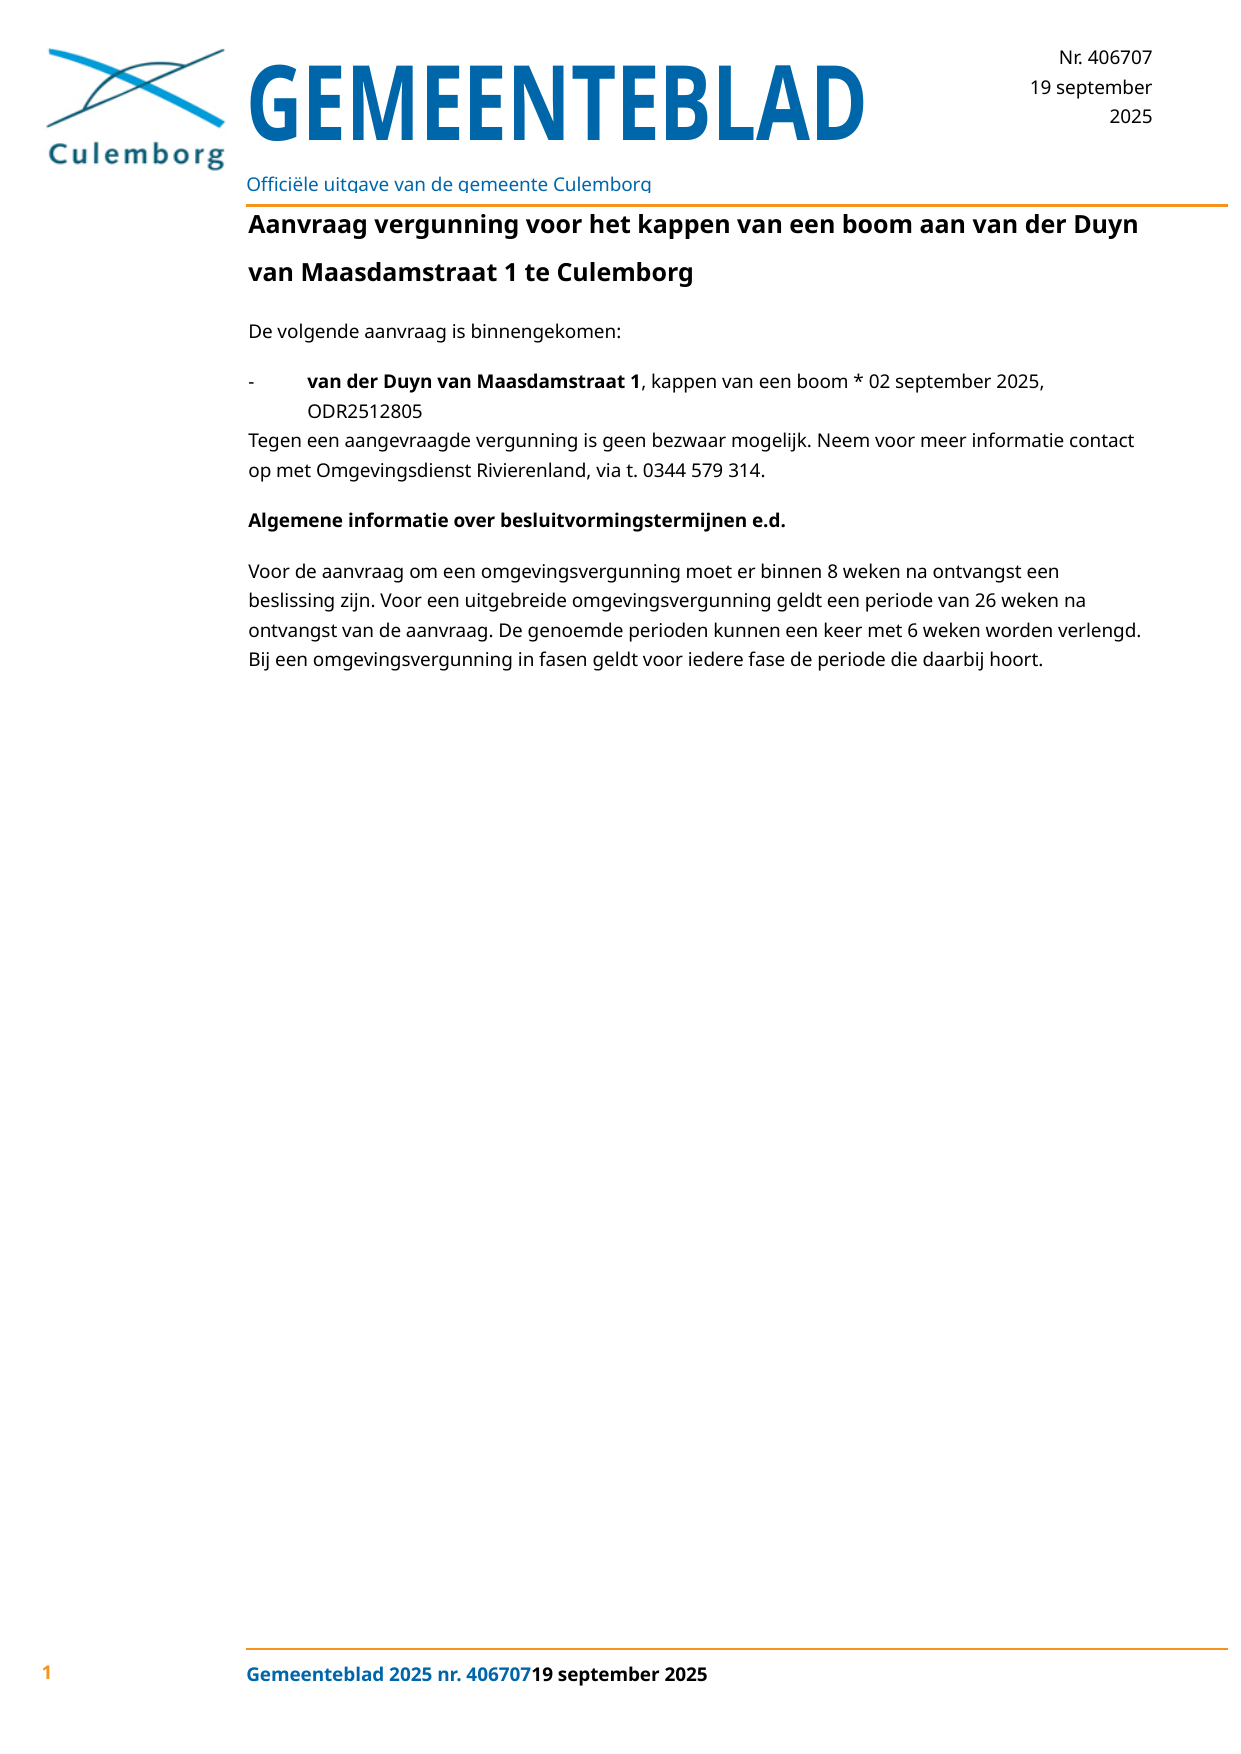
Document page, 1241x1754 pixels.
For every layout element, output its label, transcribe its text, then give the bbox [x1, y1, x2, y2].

text De volgende aanvraag is binnengekomen: [248, 318, 1152, 344]
picture [41, 47, 231, 172]
text Aanvraag vergunning voor het kappen van een boom aan van der Duyn van Maasdamstraat 1 te Culemborg [248, 207, 1152, 288]
text Tegen een aangevraagde vergunning is geen bezwaar mogelijk. Neem voor meer informatie contact op met Omgevingsdienst Rivierenland, via t. 0344 579 314. [248, 427, 1152, 483]
list van der Duyn van Maasdamstraat 1, kappen van een boom * 02 september 2025, ODR2512805 [248, 368, 1152, 424]
text Voor de aanvraag om een omgevingsvergunning moet er binnen 8 weken na ontvangst een beslissing zijn. Voor een uitgebreide omgevingsvergunning geldt een periode van 26 weken na ontvangst van de aanvraag. De genoemde perioden kunnen een keer met 6 weken worden verlengd. Bij een omgevingsvergunning in fasen geldt voor iedere fase de periode die daarbij hoort. [248, 558, 1152, 672]
text Algemene informatie over besluitvormingstermijnen e.d. [248, 507, 1152, 533]
